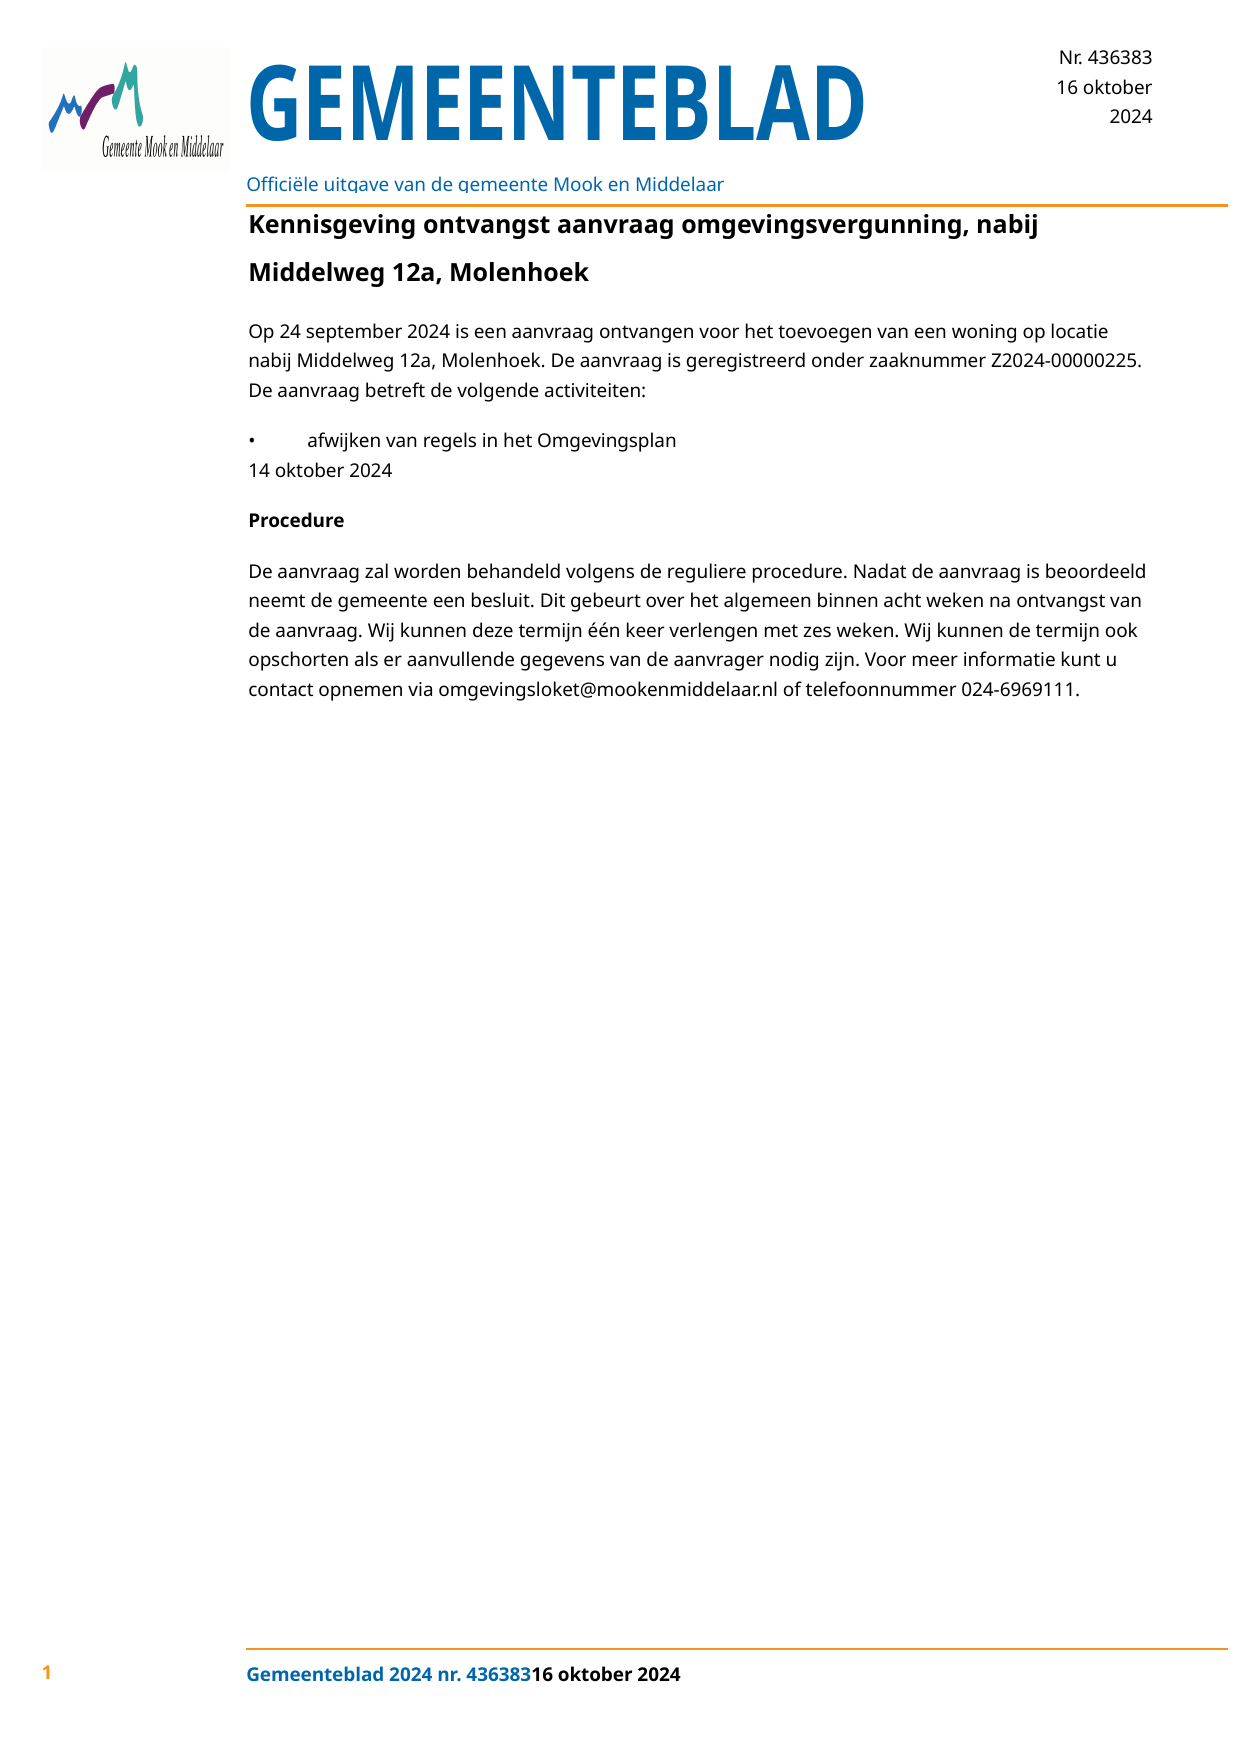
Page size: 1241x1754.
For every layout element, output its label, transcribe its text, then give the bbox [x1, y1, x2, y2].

list afwijken van regels in het Omgevingsplan [248, 427, 1152, 453]
text Kennisgeving ontvangst aanvraag omgevingsvergunning, nabij Middelweg 12a, Molenhoek [248, 207, 1152, 288]
text De aanvraag zal worden behandeld volgens de reguliere procedure. Nadat de aanvraag is beoordeeld neemt de gemeente een besluit. Dit gebeurt over het algemeen binnen acht weken na ontvangst van de aanvraag. Wij kunnen deze termijn één keer verlengen met zes weken. Wij kunnen de termijn ook opschorten als er aanvullende gegevens van de aanvrager nodig zijn. Voor meer informatie kunt u contact opnemen via omgevingsloket@mookenmiddelaar.nl of telefoonnummer 024-6969111. [248, 558, 1152, 702]
picture [41, 47, 231, 172]
text Op 24 september 2024 is een aanvraag ontvangen voor het toevoegen van een woning op locatie nabij Middelweg 12a, Molenhoek. De aanvraag is geregistreerd onder zaaknummer Z2024-00000225. De aanvraag betreft de volgende activiteiten: [248, 318, 1152, 403]
text Procedure [248, 507, 1152, 533]
text 14 oktober 2024 [248, 457, 1152, 483]
